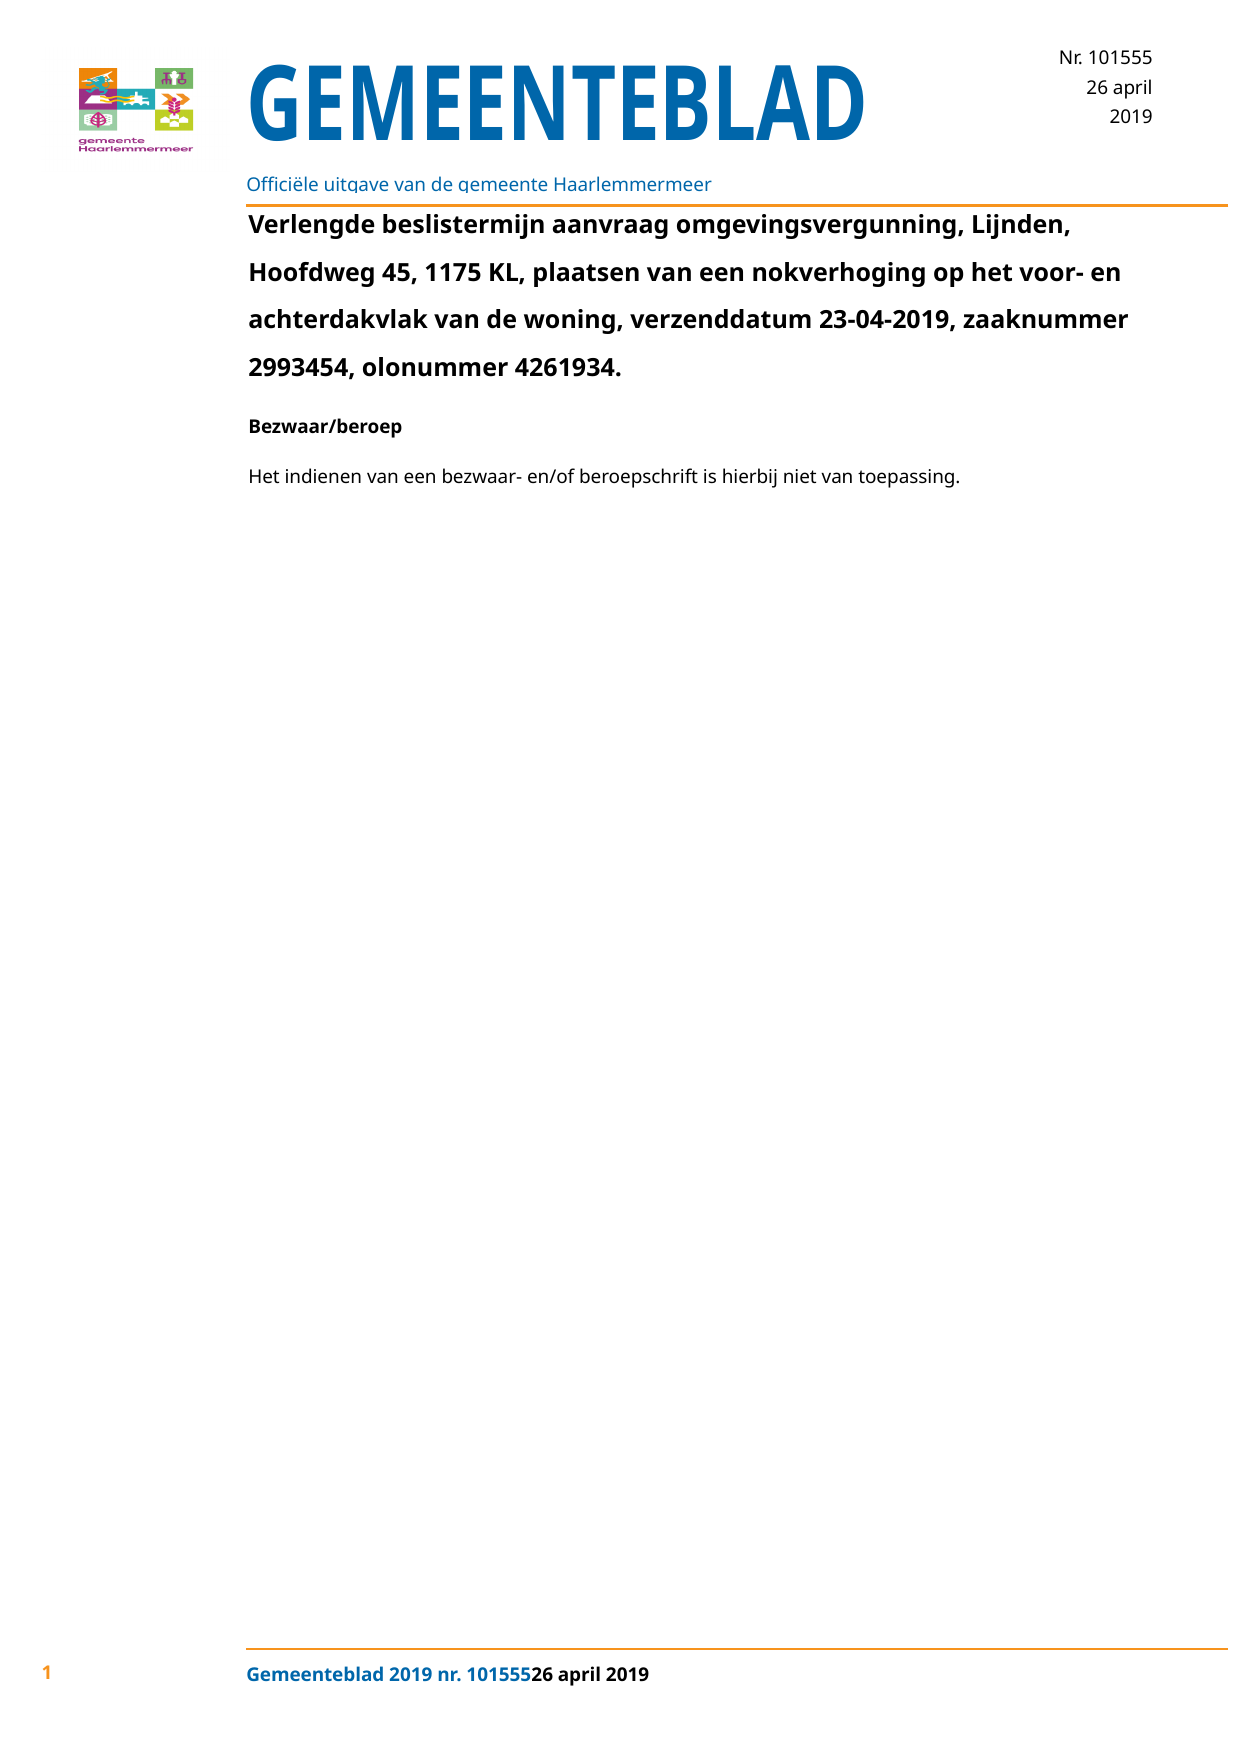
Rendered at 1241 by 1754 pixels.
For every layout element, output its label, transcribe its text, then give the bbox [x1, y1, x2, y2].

text Bezwaar/beroep [248, 413, 1152, 439]
text Verlengde beslistermijn aanvraag omgevingsvergunning, Lijnden, Hoofdweg 45, 1175 KL, plaatsen van een nokverhoging op het voor- en achterdakvlak van de woning, verzenddatum 23-04-2019, zaaknummer 2993454, olonummer 4261934. [248, 207, 1152, 384]
text Het indienen van een bezwaar- en/of beroepschrift is hierbij niet van toepassing. [248, 463, 1152, 489]
picture [41, 47, 231, 172]
